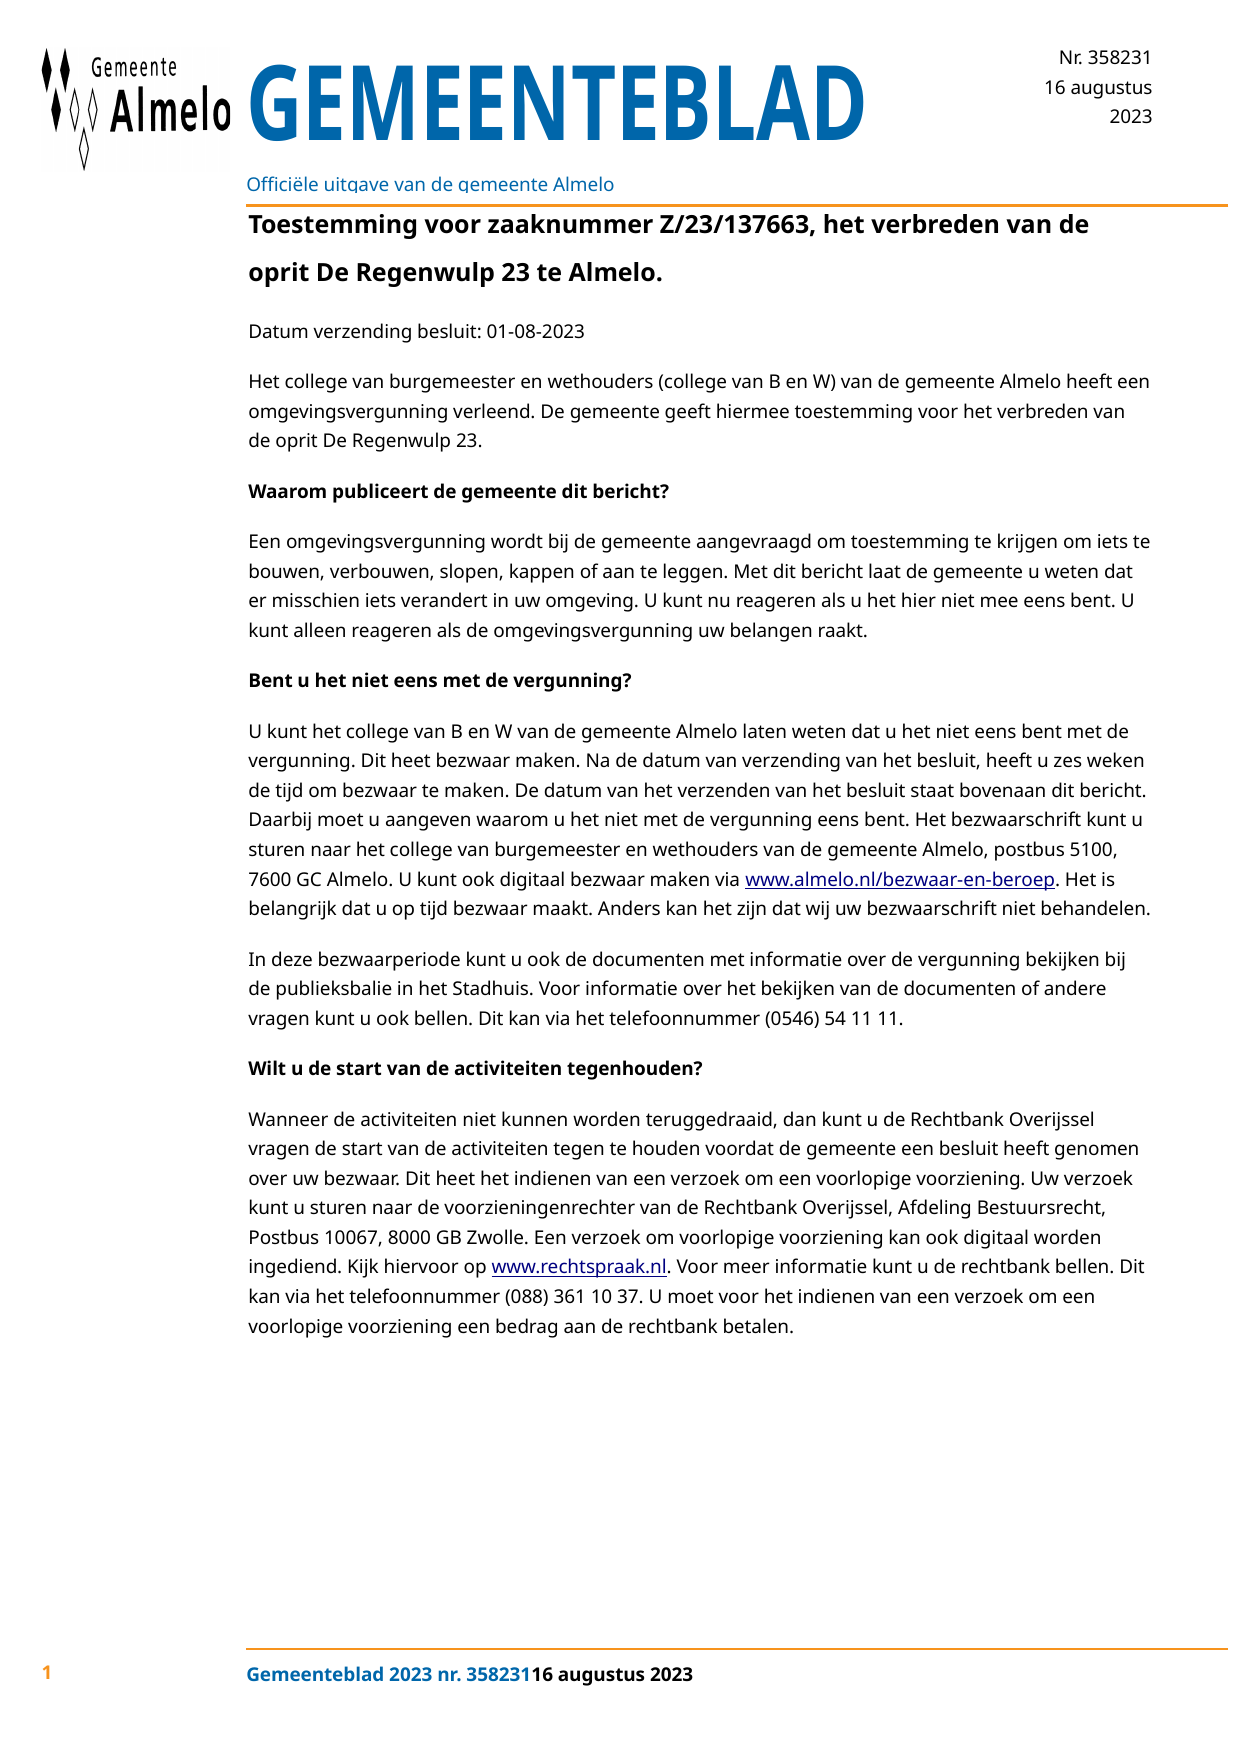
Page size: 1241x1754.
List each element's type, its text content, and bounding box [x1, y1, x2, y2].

text Wilt u de start van de activiteiten tegenhouden? [248, 1055, 1152, 1081]
text Een omgevingsvergunning wordt bij de gemeente aangevraagd om toestemming te krijgen om iets te bouwen, verbouwen, slopen, kappen of aan te leggen. Met dit bericht laat de gemeente u weten dat er misschien iets verandert in uw omgeving. U kunt nu reageren als u het hier niet mee eens bent. U kunt alleen reageren als de omgevingsvergunning uw belangen raakt. [248, 528, 1152, 643]
text U kunt het college van B en W van de gemeente Almelo laten weten dat u het niet eens bent met de vergunning. Dit heet bezwaar maken. Na de datum van verzending van het besluit, heeft u zes weken de tijd om bezwaar te maken. De datum van het verzenden van het besluit staat bovenaan dit bericht. Daarbij moet u aangeven waarom u het niet met de vergunning eens bent. Het bezwaarschrift kunt u sturen naar het college van burgemeester en wethouders van de gemeente Almelo, postbus 5100, 7600 GC Almelo. U kunt ook digitaal bezwaar maken via www.almelo.nl/bezwaar-en-beroep. Het is belangrijk dat u op tijd bezwaar maakt. Anders kan het zijn dat wij uw bezwaarschrift niet behandelen. [248, 718, 1152, 921]
text Datum verzending besluit: 01-08-2023 [248, 318, 1152, 344]
text Toestemming voor zaaknummer Z/23/137663, het verbreden van de oprit De Regenwulp 23 te Almelo. [248, 207, 1152, 288]
text Wanneer de activiteiten niet kunnen worden teruggedraaid, dan kunt u de Rechtbank Overijssel vragen de start van de activiteiten tegen te houden voordat de gemeente een besluit heeft genomen over uw bezwaar. Dit heet het indienen van een verzoek om een voorlopige voorziening. Uw verzoek kunt u sturen naar de voorzieningenrechter van de Rechtbank Overijssel, Afdeling Bestuursrecht, Postbus 10067, 8000 GB Zwolle. Een verzoek om voorlopige voorziening kan ook digitaal worden ingediend. Kijk hiervoor op www.rechtspraak.nl. Voor meer informatie kunt u de rechtbank bellen. Dit kan via het telefoonnummer (088) 361 10 37. U moet voor het indienen van een verzoek om een voorlopige voorziening een bedrag aan de rechtbank betalen. [248, 1106, 1152, 1339]
picture [41, 47, 231, 172]
text Waarom publiceert de gemeente dit bericht? [248, 478, 1152, 504]
text Het college van burgemeester en wethouders (college van B en W) van de gemeente Almelo heeft een omgevingsvergunning verleend. De gemeente geeft hiermee toestemming voor het verbreden van de oprit De Regenwulp 23. [248, 368, 1152, 453]
text Bent u het niet eens met de vergunning? [248, 667, 1152, 693]
text In deze bezwaarperiode kunt u ook de documenten met informatie over de vergunning bekijken bij de publieksbalie in het Stadhuis. Voor informatie over het bekijken van de documenten of andere vragen kunt u ook bellen. Dit kan via het telefoonnummer (0546) 54 11 11. [248, 946, 1152, 1031]
